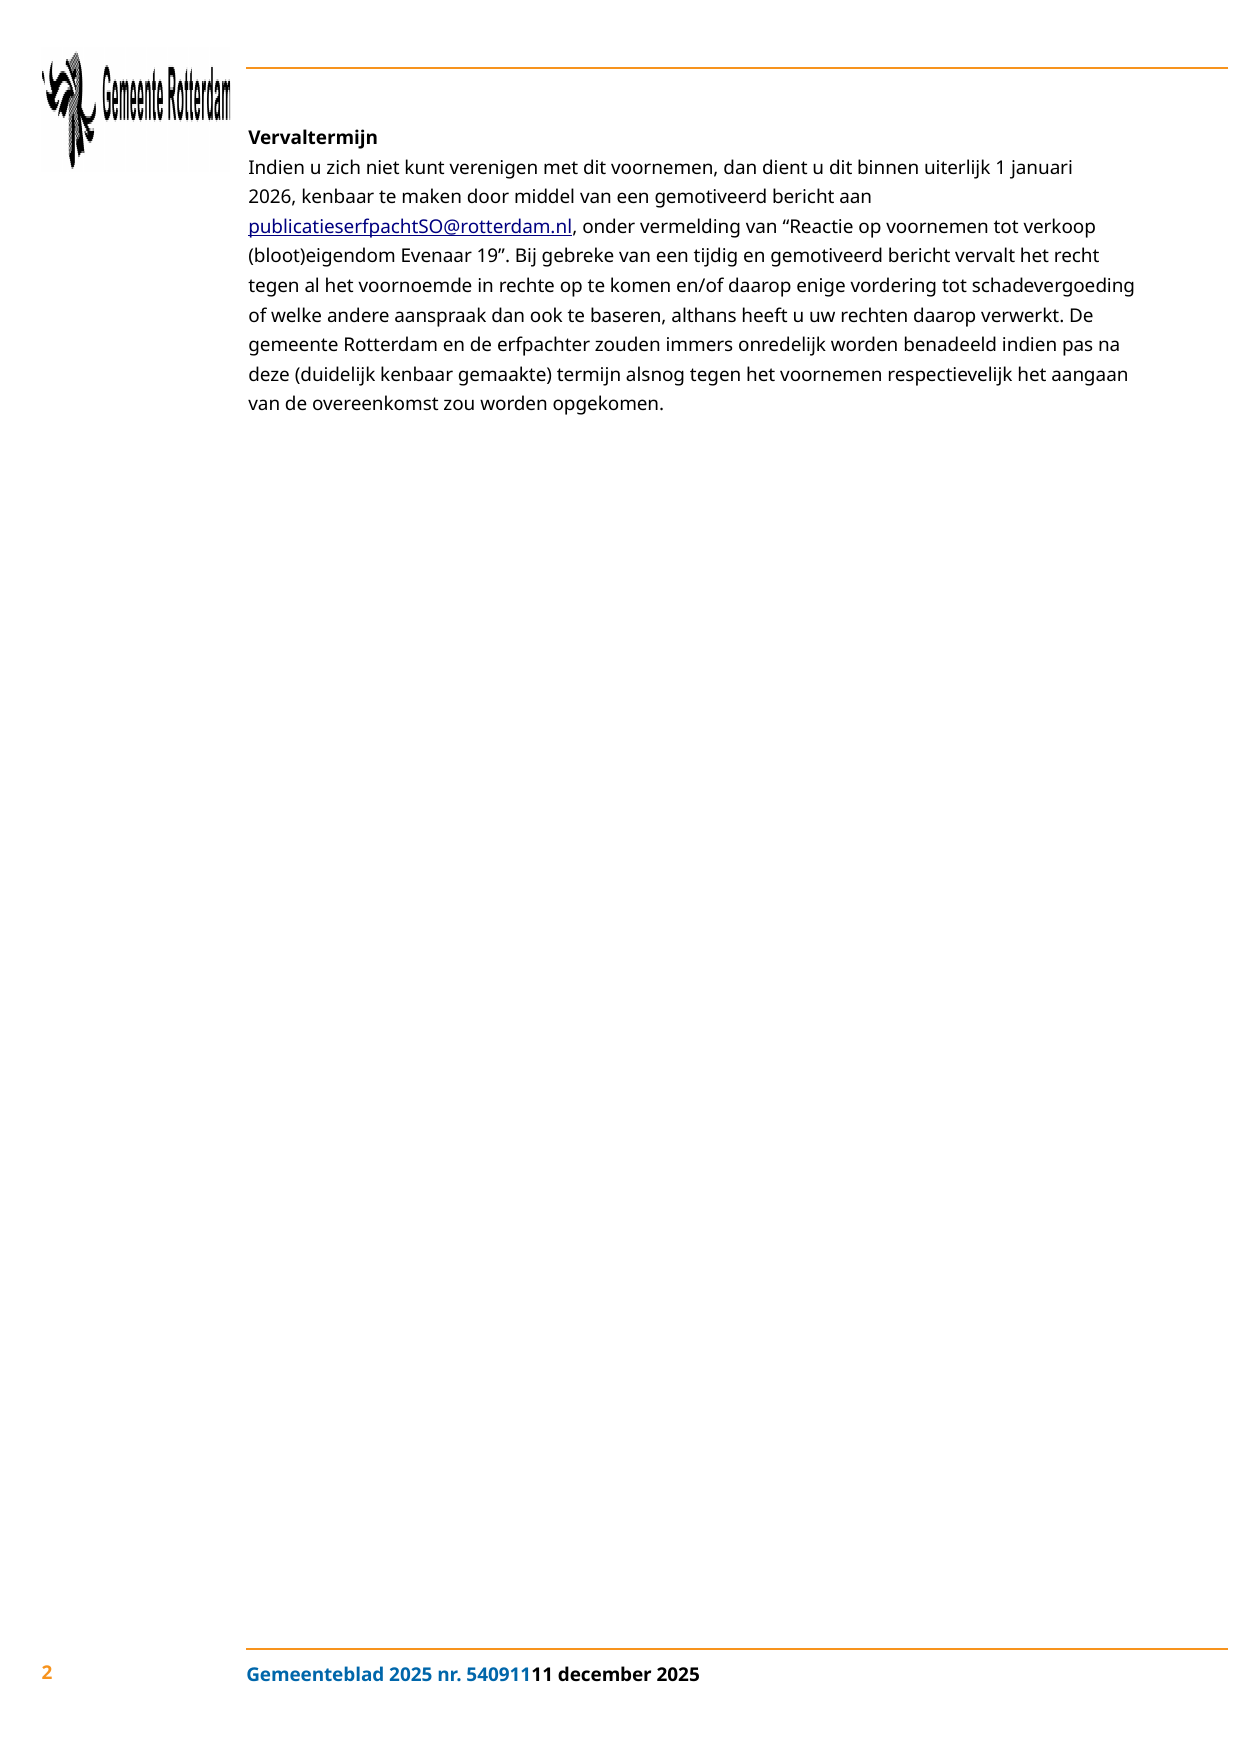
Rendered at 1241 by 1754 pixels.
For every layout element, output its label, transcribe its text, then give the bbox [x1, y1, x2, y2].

text Indien u zich niet kunt verenigen met dit voornemen, dan dient u dit binnen uiterlijk 1 januari 2026, kenbaar te maken door middel van een gemotiveerd bericht aan publicatieserfpachtSO@rotterdam.nl, onder vermelding van “Reactie op voornemen tot verkoop (bloot)eigendom Evenaar 19”. Bij gebreke van een tijdig en gemotiveerd bericht vervalt het recht tegen al het voornoemde in rechte op te komen en/of daarop enige vordering tot schadevergoeding of welke andere aanspraak dan ook te baseren, althans heeft u uw rechten daarop verwerkt. De gemeente Rotterdam en de erfpachter zouden immers onredelijk worden benadeeld indien pas na deze (duidelijk kenbaar gemaakte) termijn alsnog tegen het voornemen respectievelijk het aangaan van de overeenkomst zou worden opgekomen. [248, 154, 1152, 416]
text Vervaltermijn [248, 124, 1152, 150]
picture [41, 47, 231, 172]
